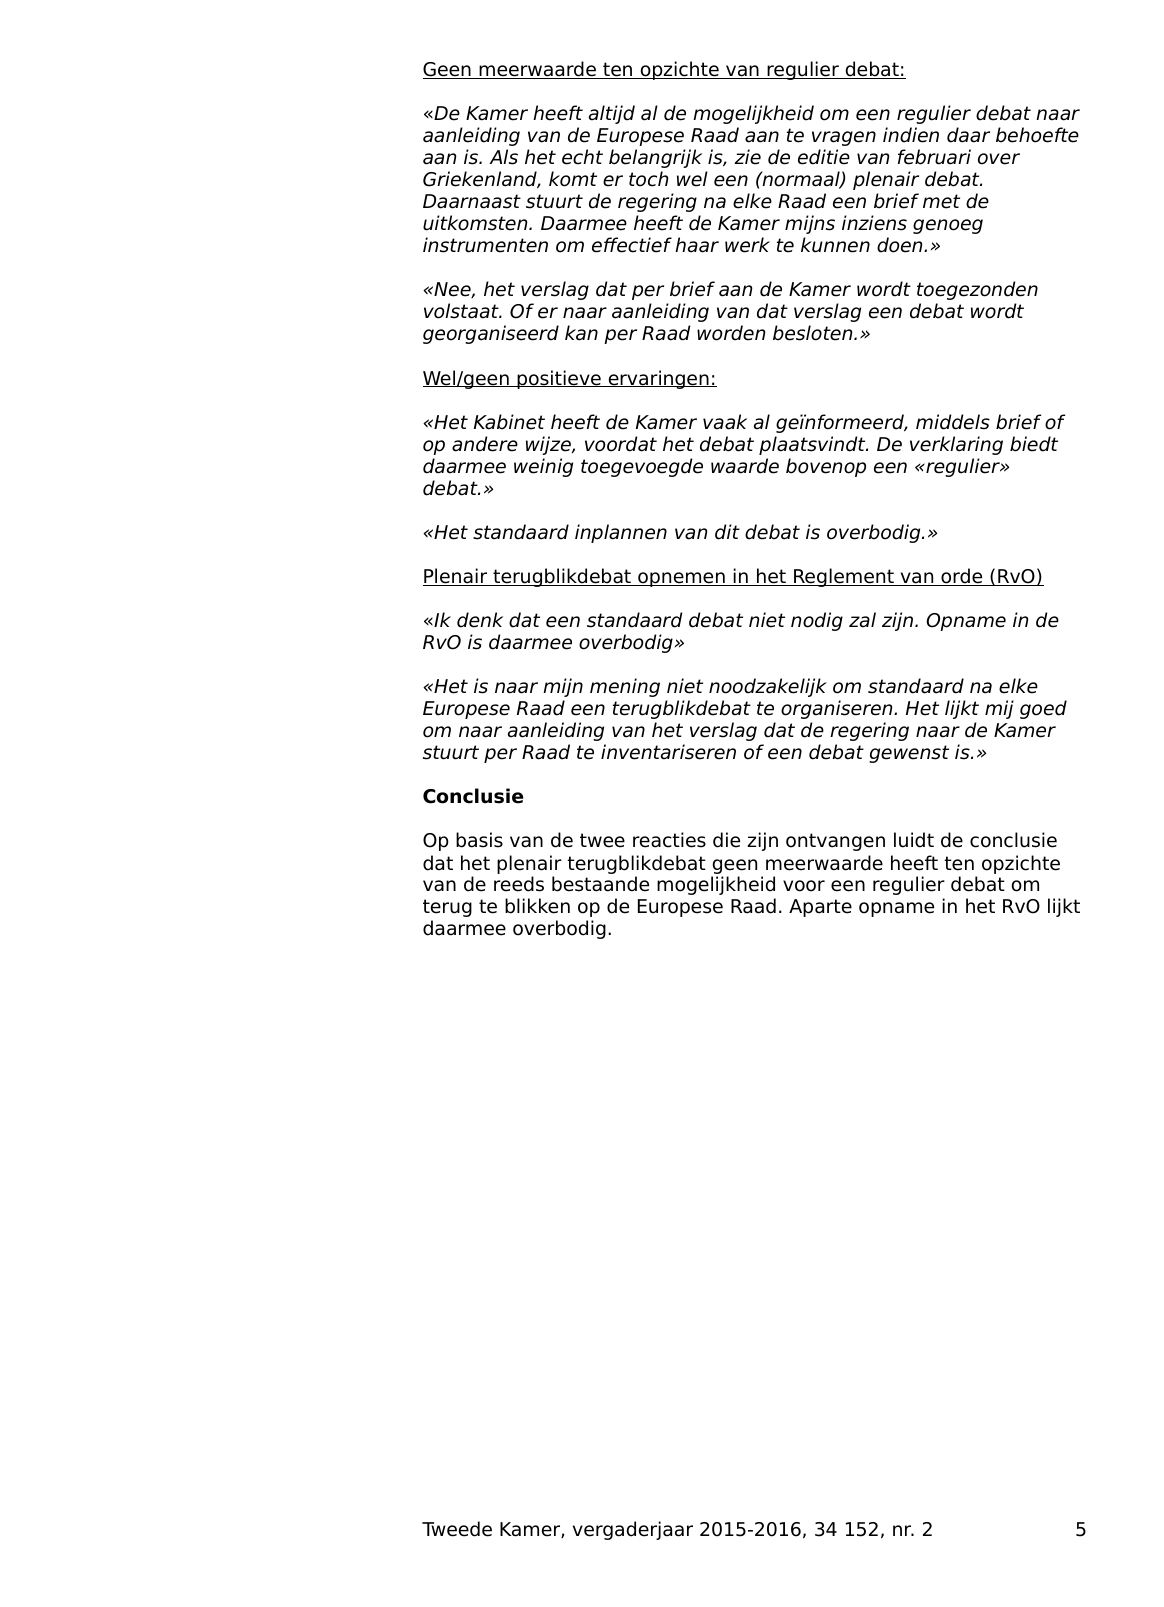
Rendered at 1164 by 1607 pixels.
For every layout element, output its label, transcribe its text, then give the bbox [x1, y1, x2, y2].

text «Het standaard inplannen van dit debat is overbodig.» [422, 522, 1087, 544]
text «De Kamer heeft altijd al de mogelijkheid om een regulier debat naar aanleiding van de Europese Raad aan te vragen indien daar behoefte aan is. Als het echt belangrijk is, zie de editie van februari over Griekenland, komt er toch wel een (normaal) plenair debat. Daarnaast stuurt de regering na elke Raad een brief met de uitkomsten. Daarmee heeft de Kamer mijns inziens genoeg instrumenten om effectief haar werk te kunnen doen.» [422, 103, 1087, 257]
subtitle Geen meerwaarde ten opzichte van regulier debat: [422, 59, 1087, 81]
text Op basis van de twee reacties die zijn ontvangen luidt de conclusie dat het plenair terugblikdebat geen meerwaarde heeft ten opzichte van de reeds bestaande mogelijkheid voor een regulier debat om terug te blikken op de Europese Raad. Aparte opname in het RvO lijkt daarmee overbodig. [422, 830, 1087, 940]
subtitle Wel/geen positieve ervaringen: [422, 367, 1087, 389]
text «Het is naar mijn mening niet noodzakelijk om standaard na elke Europese Raad een terugblikdebat te organiseren. Het lijkt mij goed om naar aanleiding van het verslag dat de regering naar de Kamer stuurt per Raad te inventariseren of een debat gewenst is.» [422, 676, 1087, 764]
text «Het Kabinet heeft de Kamer vaak al geïnformeerd, middels brief of op andere wijze, voordat het debat plaatsvindt. De verklaring biedt daarmee weinig toegevoegde waarde bovenop een «regulier» debat.» [422, 412, 1087, 499]
text «Nee, het verslag dat per brief aan de Kamer wordt toegezonden volstaat. Of er naar aanleiding van dat verslag een debat wordt georganiseerd kan per Raad worden besloten.» [422, 279, 1087, 345]
subtitle Conclusie [422, 786, 1087, 808]
text «Ik denk dat een standaard debat niet nodig zal zijn. Opname in de RvO is daarmee overbodig» [422, 610, 1087, 654]
subtitle Plenair terugblikdebat opnemen in het Reglement van orde (RvO) [422, 566, 1087, 588]
